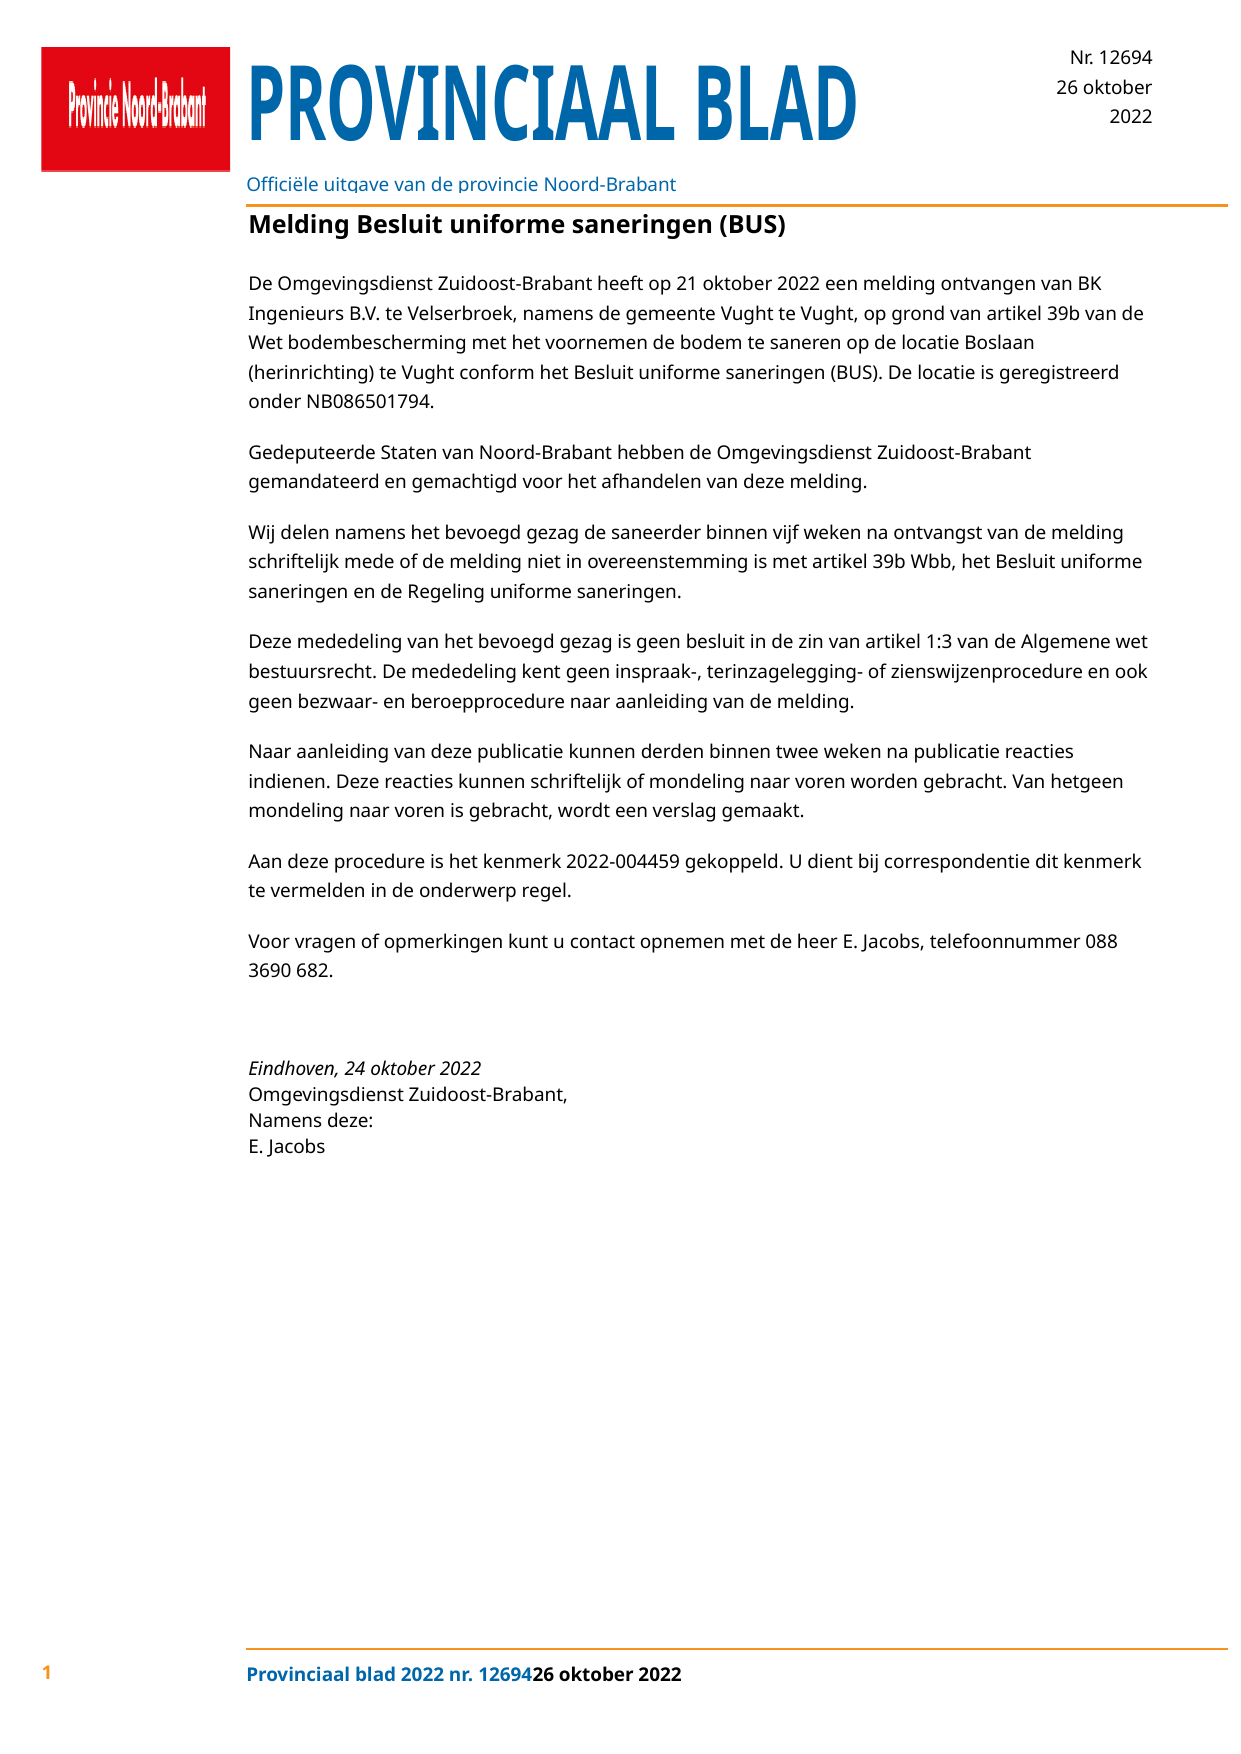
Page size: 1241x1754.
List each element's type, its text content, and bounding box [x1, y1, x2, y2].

text Eindhoven, 24 oktober 2022 [248, 1056, 1152, 1081]
text Melding Besluit uniforme saneringen (BUS) [248, 207, 1152, 241]
text Voor vragen of opmerkingen kunt u contact opnemen met de heer E. Jacobs, telefoonnummer 088 3690 682. [248, 928, 1152, 983]
text Namens deze: [248, 1107, 1152, 1133]
text Wij delen namens het bevoegd gezag de saneerder binnen vijf weken na ontvangst van de melding schriftelijk mede of de melding niet in overeenstemming is met artikel 39b Wbb, het Besluit uniforme saneringen en de Regeling uniforme saneringen. [248, 519, 1152, 604]
text E. Jacobs [248, 1133, 1152, 1158]
text Omgevingsdienst Zuidoost-Brabant, [248, 1081, 1152, 1107]
text Naar aanleiding van deze publicatie kunnen derden binnen twee weken na publicatie reacties indienen. Deze reacties kunnen schriftelijk of mondeling naar voren worden gebracht. Van hetgeen mondeling naar voren is gebracht, wordt een verslag gemaakt. [248, 738, 1152, 823]
text Gedeputeerde Staten van Noord-Brabant hebben de Omgevingsdienst Zuidoost-Brabant gemandateerd en gemachtigd voor het afhandelen van deze melding. [248, 439, 1152, 494]
text Deze mededeling van het bevoegd gezag is geen besluit in de zin van artikel 1:3 van de Algemene wet bestuursrecht. De mededeling kent geen inspraak-, terinzagelegging- of zienswijzenprocedure en ook geen bezwaar- en beroepprocedure naar aanleiding van de melding. [248, 629, 1152, 713]
picture [41, 47, 231, 172]
text Aan deze procedure is het kenmerk 2022-004459 gekoppeld. U dient bij correspondentie dit kenmerk te vermelden in de onderwerp regel. [248, 848, 1152, 903]
text De Omgevingsdienst Zuidoost-Brabant heeft op 21 oktober 2022 een melding ontvangen van BK Ingenieurs B.V. te Velserbroek, namens de gemeente Vught te Vught, op grond van artikel 39b van de Wet bodembescherming met het voornemen de bodem te saneren op de locatie Boslaan (herinrichting) te Vught conform het Besluit uniforme saneringen (BUS). De locatie is geregistreerd onder NB086501794. [248, 270, 1152, 414]
